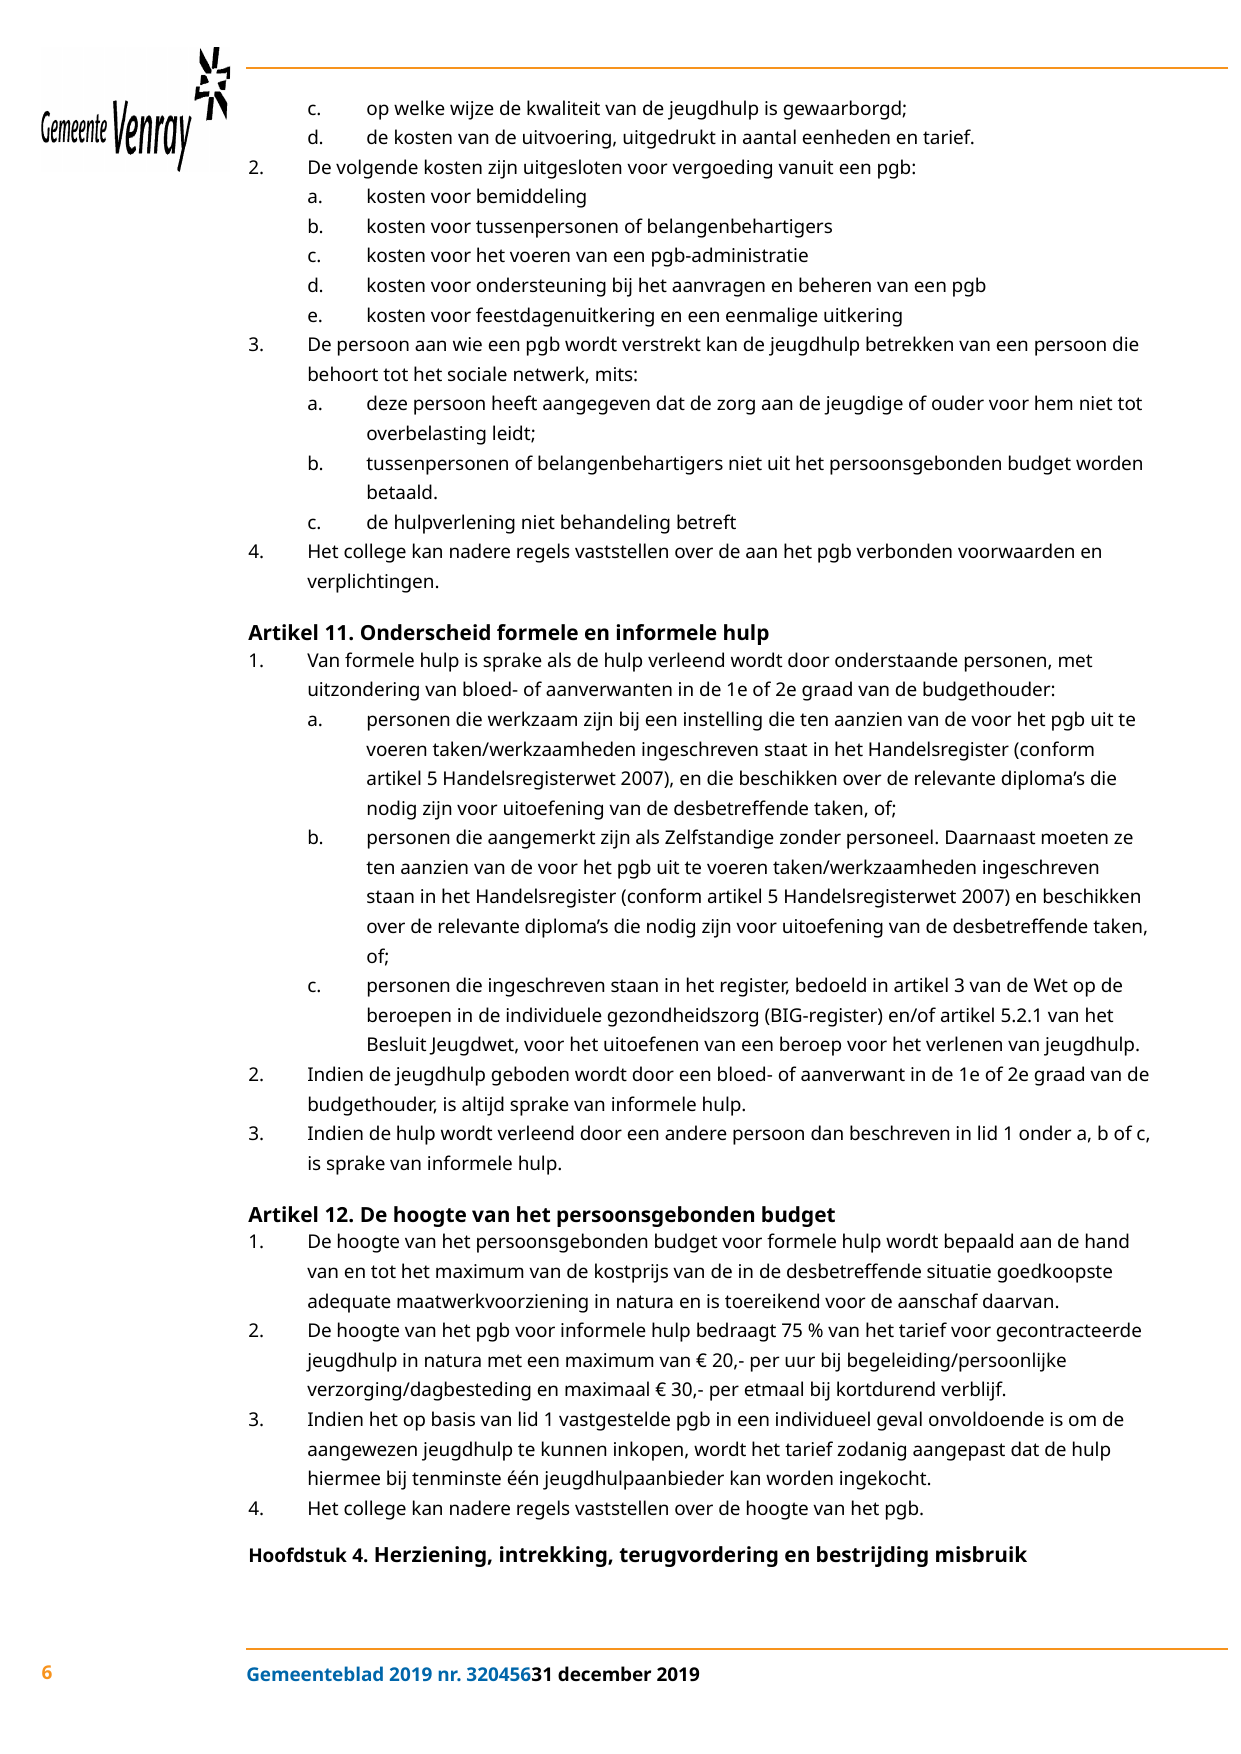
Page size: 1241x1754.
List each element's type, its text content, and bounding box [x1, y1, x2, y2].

list Indien het op basis van lid 1 vastgestelde pgb in een individueel geval onvoldoende is om de aangewezen jeugdhulp te kunnen inkopen, wordt het tarief zodanig aangepast dat de hulp hiermee bij tenminste één jeugdhulpaanbieder kan worden ingekocht. [248, 1406, 1152, 1491]
list Het college kan nadere regels vaststellen over de hoogte van het pgb. [248, 1495, 1152, 1521]
list De volgende kosten zijn uitgesloten voor vergoeding vanuit een pgb: [248, 154, 1152, 180]
list De hoogte van het pgb voor informele hulp bedraagt 75 % van het tarief voor gecontracteerde jeugdhulp in natura met een maximum van € 20,- per uur bij begeleiding/persoonlijke verzorging/dagbesteding en maximaal € 30,- per etmaal bij kortdurend verblijf. [248, 1317, 1152, 1402]
list personen die ingeschreven staan in het register, bedoeld in artikel 3 van de Wet op de beroepen in de individuele gezondheidszorg (BIG-register) en/of artikel 5.2.1 van het Besluit Jeugdwet, voor het uitoefenen van een beroep voor het verlenen van jeugdhulp. [307, 972, 1152, 1057]
list op welke wijze de kwaliteit van de jeugdhulp is gewaarborgd; [307, 95, 1152, 121]
text Hoofdstuk 4. Herziening, intrekking, terugvordering en bestrijding misbruik [248, 1541, 1152, 1569]
list personen die aangemerkt zijn als Zelfstandige zonder personeel. Daarnaast moeten ze ten aanzien van de voor het pgb uit te voeren taken/werkzaamheden ingeschreven staan in het Handelsregister (conform artikel 5 Handelsregisterwet 2007) en beschikken over de relevante diploma’s die nodig zijn voor uitoefening van de desbetreffende taken, of; [307, 824, 1152, 968]
list Het college kan nadere regels vaststellen over de aan het pgb verbonden voorwaarden en verplichtingen. [248, 538, 1152, 594]
list deze persoon heeft aangegeven dat de zorg aan de jeugdige of ouder voor hem niet tot overbelasting leidt; [307, 391, 1152, 446]
list Van formele hulp is sprake als de hulp verleend wordt door onderstaande personen, met uitzondering van bloed- of aanverwanten in de 1e of 2e graad van de budgethouder: [248, 647, 1152, 702]
text Artikel 11. Onderscheid formele en informele hulp [248, 618, 1152, 647]
list kosten voor feestdagenuitkering en een eenmalige uitkering [307, 302, 1152, 328]
list tussenpersonen of belangenbehartigers niet uit het persoonsgebonden budget worden betaald. [307, 450, 1152, 505]
list de hulpverlening niet behandeling betreft [307, 509, 1152, 535]
list De hoogte van het persoonsgebonden budget voor formele hulp wordt bepaald aan de hand van en tot het maximum van de kostprijs van de in de desbetreffende situatie goedkoopste adequate maatwerkvoorziening in natura en is toereikend voor de aanschaf daarvan. [248, 1229, 1152, 1314]
list kosten voor tussenpersonen of belangenbehartigers [307, 213, 1152, 239]
list personen die werkzaam zijn bij een instelling die ten aanzien van de voor het pgb uit te voeren taken/werkzaamheden ingeschreven staat in het Handelsregister (conform artikel 5 Handelsregisterwet 2007), en die beschikken over de relevante diploma’s die nodig zijn voor uitoefening van de desbetreffende taken, of; [307, 706, 1152, 821]
list Indien de hulp wordt verleend door een andere persoon dan beschreven in lid 1 onder a, b of c, is sprake van informele hulp. [248, 1120, 1152, 1176]
text Artikel 12. De hoogte van het persoonsgebonden budget [248, 1200, 1152, 1229]
list kosten voor bemiddeling [307, 183, 1152, 209]
picture [41, 47, 231, 172]
list De persoon aan wie een pgb wordt verstrekt kan de jeugdhulp betrekken van een persoon die behoort tot het sociale netwerk, mits: [248, 331, 1152, 387]
list Indien de jeugdhulp geboden wordt door een bloed- of aanverwant in de 1e of 2e graad van de budgethouder, is altijd sprake van informele hulp. [248, 1061, 1152, 1116]
list kosten voor ondersteuning bij het aanvragen en beheren van een pgb [307, 272, 1152, 298]
list de kosten van de uitvoering, uitgedrukt in aantal eenheden en tarief. [307, 124, 1152, 150]
list kosten voor het voeren van een pgb-administratie [307, 243, 1152, 268]
